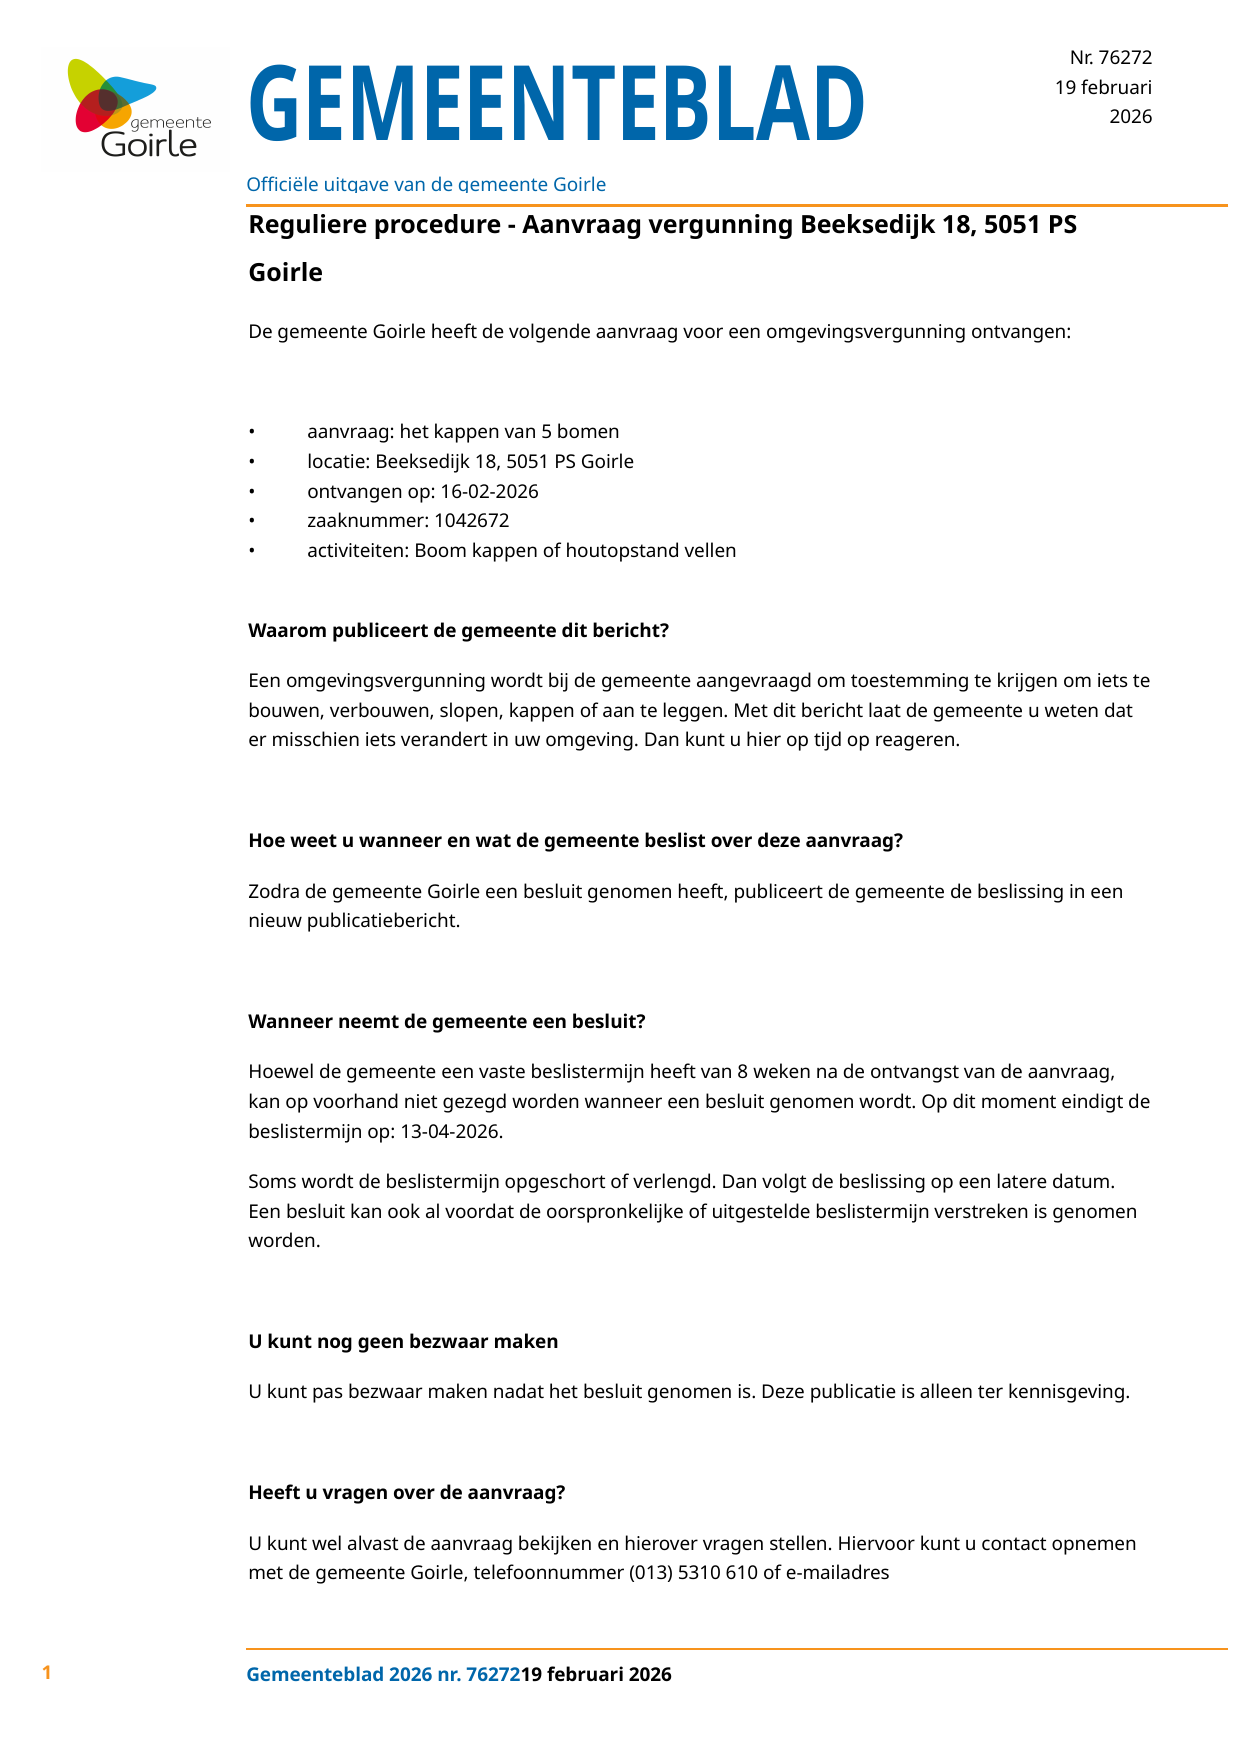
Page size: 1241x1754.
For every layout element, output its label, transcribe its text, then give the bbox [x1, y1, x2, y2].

list locatie: Beeksedijk 18, 5051 PS Goirle [248, 448, 1152, 474]
text U kunt nog geen bezwaar maken [248, 1328, 1152, 1354]
text Zodra de gemeente Goirle een besluit genomen heeft, publiceert de gemeente de beslissing in een nieuw publicatiebericht. [248, 878, 1152, 933]
picture [41, 47, 231, 172]
text U kunt wel alvast de aanvraag bekijken en hierover vragen stellen. Hiervoor kunt u contact opnemen met de gemeente Goirle, telefoonnummer (013) 5310 610 of e-mailadres [248, 1530, 1152, 1585]
text Een omgevingsvergunning wordt bij de gemeente aangevraagd om toestemming te krijgen om iets te bouwen, verbouwen, slopen, kappen of aan te leggen. Met dit bericht laat de gemeente u weten dat er misschien iets verandert in uw omgeving. Dan kunt u hier op tijd op reageren. [248, 667, 1152, 752]
text Waarom publiceert de gemeente dit bericht? [248, 617, 1152, 643]
list aanvraag: het kappen van 5 bomen [248, 419, 1152, 444]
list zaaknummer: 1042672 [248, 507, 1152, 533]
text Heeft u vragen over de aanvraag? [248, 1479, 1152, 1505]
list ontvangen op: 16-02-2026 [248, 478, 1152, 504]
text De gemeente Goirle heeft de volgende aanvraag voor een omgevingsvergunning ontvangen: [248, 318, 1152, 344]
text U kunt pas bezwaar maken nadat het besluit genomen is. Deze publicatie is alleen ter kennisgeving. [248, 1379, 1152, 1404]
text Soms wordt de beslistermijn opgeschort of verlengd. Dan volgt de beslissing op een latere datum. Een besluit kan ook al voordat de oorspronkelijke of uitgestelde beslistermijn verstreken is genomen worden. [248, 1168, 1152, 1253]
text Hoe weet u wanneer en wat de gemeente beslist over deze aanvraag? [248, 827, 1152, 853]
text Hoewel de gemeente een vaste beslistermijn heeft van 8 weken na de ontvangst van de aanvraag, kan op voorhand niet gezegd worden wanneer een besluit genomen wordt. Op dit moment eindigt de beslistermijn op: 13-04-2026. [248, 1059, 1152, 1144]
list activiteiten: Boom kappen of houtopstand vellen [248, 537, 1152, 563]
text Wanneer neemt de gemeente een besluit? [248, 1008, 1152, 1034]
text Reguliere procedure - Aanvraag vergunning Beeksedijk 18, 5051 PS Goirle [248, 207, 1152, 288]
